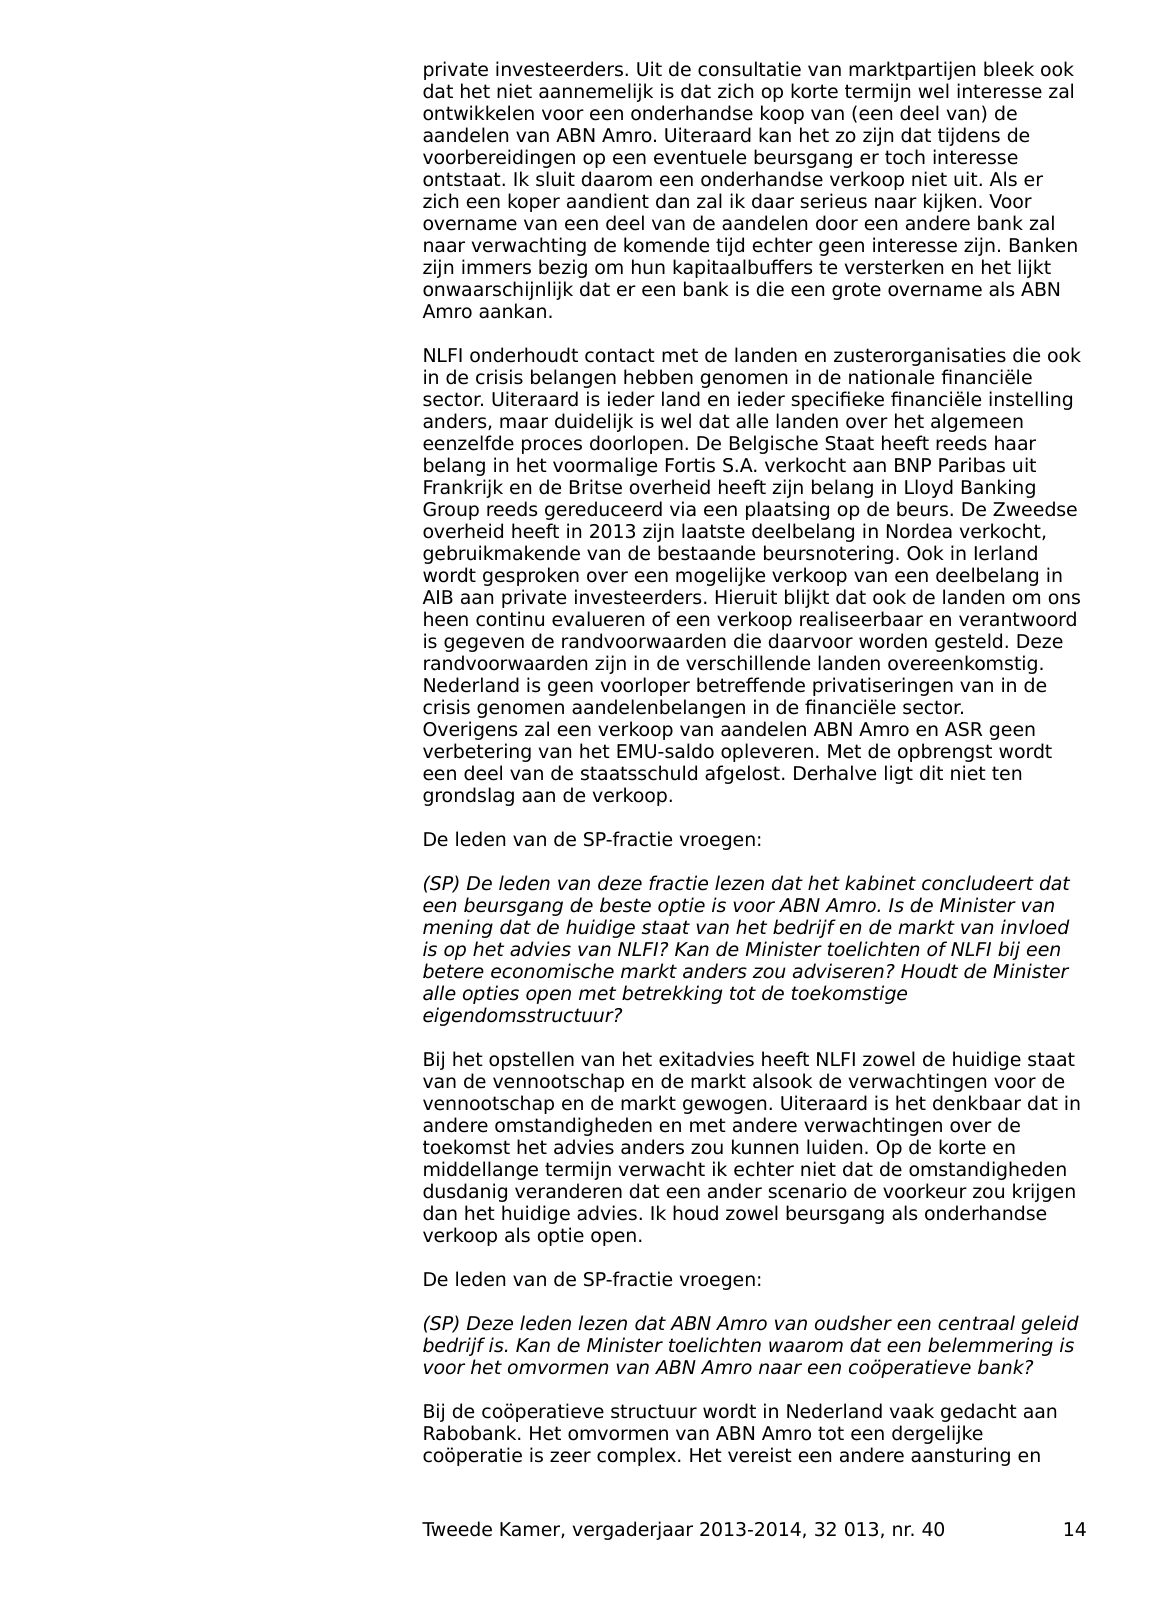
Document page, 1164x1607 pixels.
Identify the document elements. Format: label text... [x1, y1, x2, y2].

text NLFI onderhoudt contact met de landen en zusterorganisaties die ook in de crisis belangen hebben genomen in de nationale financiële sector. Uiteraard is ieder land en ieder specifieke financiële instelling anders, maar duidelijk is wel dat alle landen over het algemeen eenzelfde proces doorlopen. De Belgische Staat heeft reeds haar belang in het voormalige Fortis S.A. verkocht aan BNP Paribas uit Frankrijk en de Britse overheid heeft zijn belang in Lloyd Banking Group reeds gereduceerd via een plaatsing op de beurs. De Zweedse overheid heeft in 2013 zijn laatste deelbelang in Nordea verkocht, gebruikmakende van de bestaande beursnotering. Ook in Ierland wordt gesproken over een mogelijke verkoop van een deelbelang in AIB aan private investeerders. Hieruit blijkt dat ook de landen om ons heen continu evalueren of een verkoop realiseerbaar en verantwoord is gegeven de randvoorwaarden die daarvoor worden gesteld. Deze randvoorwaarden zijn in de verschillende landen overeenkomstig. Nederland is geen voorloper betreffende privatiseringen van in de crisis genomen aandelenbelangen in de financiële sector. [422, 345, 1087, 719]
text (SP) De leden van deze fractie lezen dat het kabinet concludeert dat een beursgang de beste optie is voor ABN Amro. Is de Minister van mening dat de huidige staat van het bedrijf en de markt van invloed is op het advies van NLFI? Kan de Minister toelichten of NLFI bij een betere economische markt anders zou adviseren? Houdt de Minister alle opties open met betrekking tot de toekomstige eigendomsstructuur? [422, 873, 1087, 1027]
text Bij de coöperatieve structuur wordt in Nederland vaak gedacht aan Rabobank. Het omvormen van ABN Amro tot een dergelijke coöperatie is zeer complex. Het vereist een andere aansturing en [422, 1401, 1087, 1467]
text Bij het opstellen van het exitadvies heeft NLFI zowel de huidige staat van de vennootschap en de markt alsook de verwachtingen voor de vennootschap en de markt gewogen. Uiteraard is het denkbaar dat in andere omstandigheden en met andere verwachtingen over de toekomst het advies anders zou kunnen luiden. Op de korte en middellange termijn verwacht ik echter niet dat de omstandigheden dusdanig veranderen dat een ander scenario de voorkeur zou krijgen dan het huidige advies. Ik houd zowel beursgang als onderhandse verkoop als optie open. [422, 1049, 1087, 1247]
text De leden van de SP-fractie vroegen: [422, 829, 1087, 851]
text private investeerders. Uit de consultatie van marktpartijen bleek ook dat het niet aannemelijk is dat zich op korte termijn wel interesse zal ontwikkelen voor een onderhandse koop van (een deel van) de aandelen van ABN Amro. Uiteraard kan het zo zijn dat tijdens de voorbereidingen op een eventuele beursgang er toch interesse ontstaat. Ik sluit daarom een onderhandse verkoop niet uit. Als er zich een koper aandient dan zal ik daar serieus naar kijken. Voor overname van een deel van de aandelen door een andere bank zal naar verwachting de komende tijd echter geen interesse zijn. Banken zijn immers bezig om hun kapitaalbuffers te versterken en het lijkt onwaarschijnlijk dat er een bank is die een grote overname als ABN Amro aankan. [422, 59, 1087, 323]
text (SP) Deze leden lezen dat ABN Amro van oudsher een centraal geleid bedrijf is. Kan de Minister toelichten waarom dat een belemmering is voor het omvormen van ABN Amro naar een coöperatieve bank? [422, 1313, 1087, 1379]
text De leden van de SP-fractie vroegen: [422, 1269, 1087, 1291]
text Overigens zal een verkoop van aandelen ABN Amro en ASR geen verbetering van het EMU-saldo opleveren. Met de opbrengst wordt een deel van de staatsschuld afgelost. Derhalve ligt dit niet ten grondslag aan de verkoop. [422, 719, 1087, 807]
